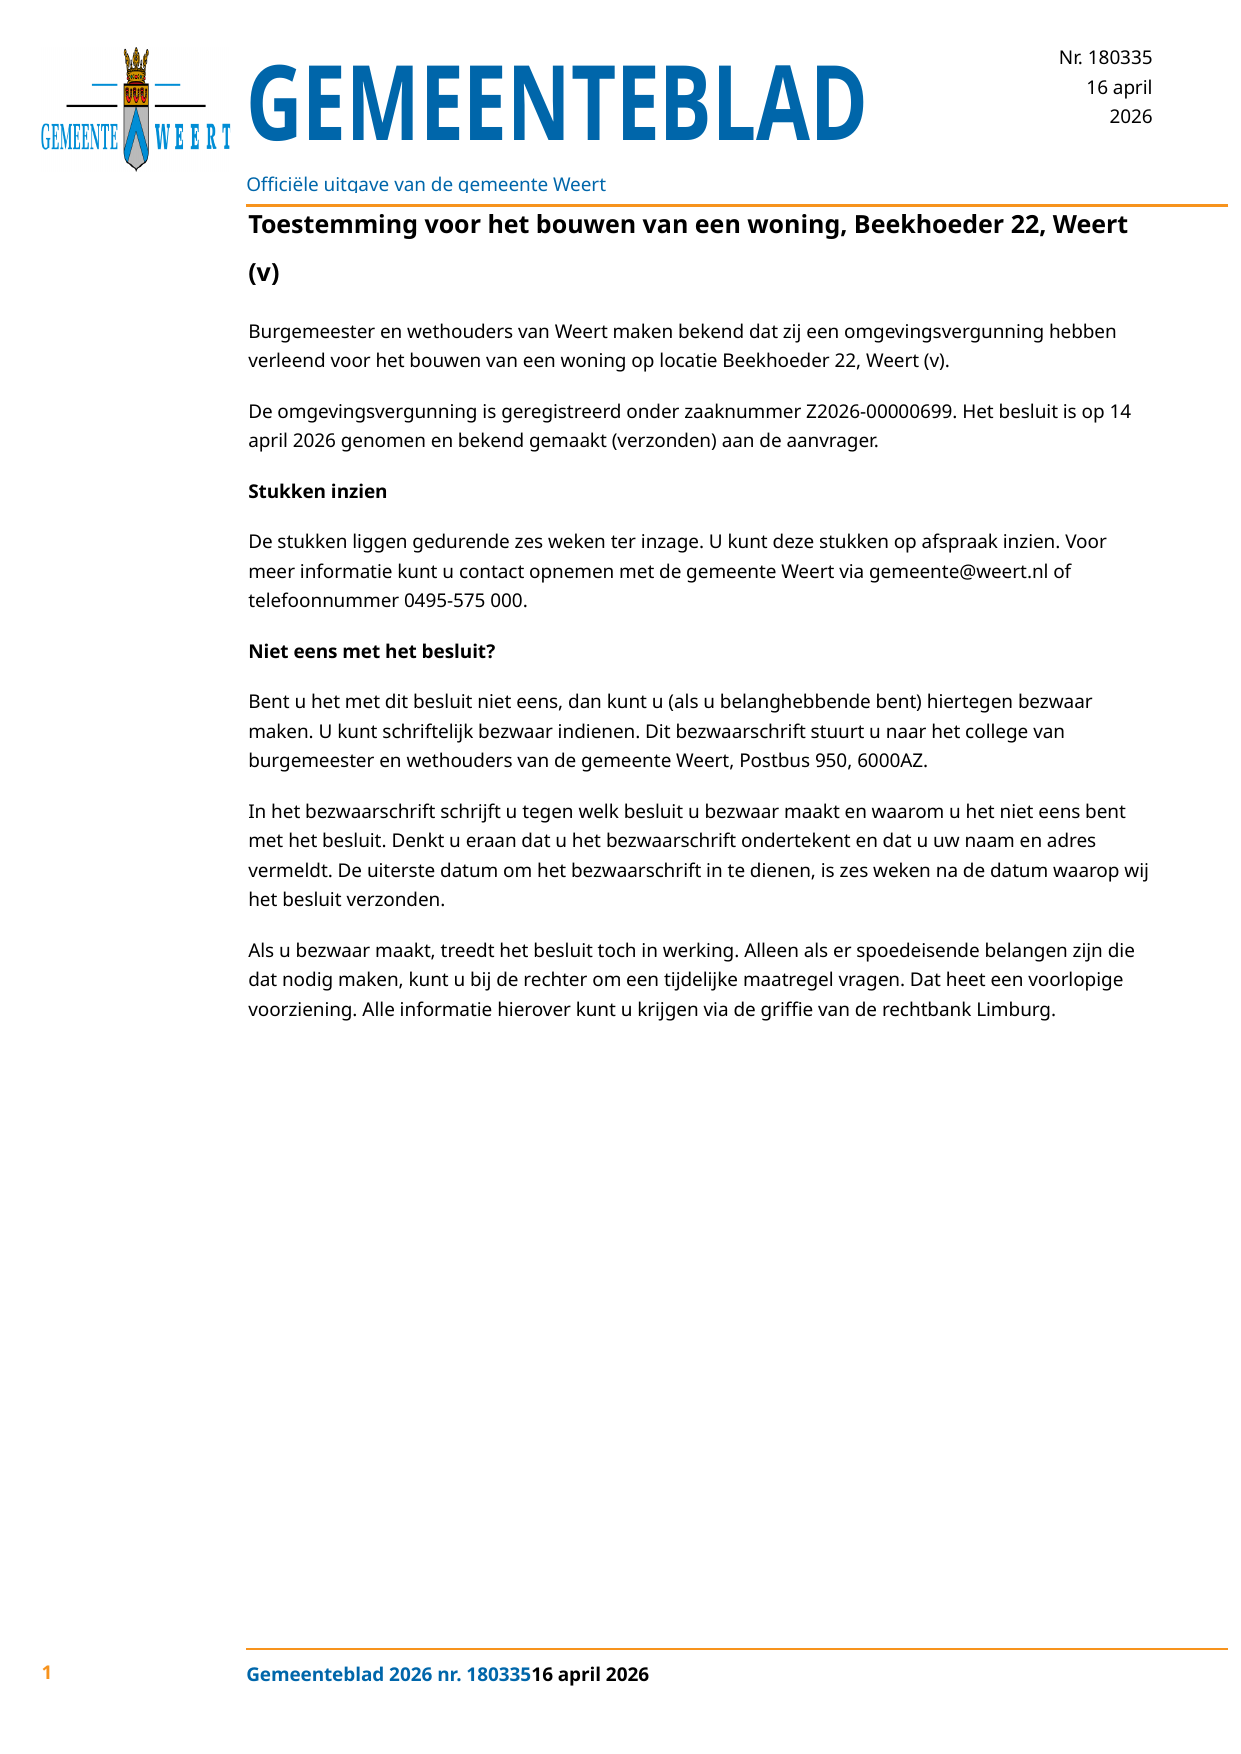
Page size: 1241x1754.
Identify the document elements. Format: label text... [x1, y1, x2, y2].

text De stukken liggen gedurende zes weken ter inzage. U kunt deze stukken op afspraak inzien. Voor meer informatie kunt u contact opnemen met de gemeente Weert via gemeente@weert.nl of telefoonnummer 0495-575 000. [248, 528, 1152, 613]
text Bent u het met dit besluit niet eens, dan kunt u (als u belanghebbende bent) hiertegen bezwaar maken. U kunt schriftelijk bezwaar indienen. Dit bezwaarschrift stuurt u naar het college van burgemeester en wethouders van de gemeente Weert, Postbus 950, 6000AZ. [248, 688, 1152, 773]
text Niet eens met het besluit? [248, 638, 1152, 664]
text Stukken inzien [248, 478, 1152, 504]
picture [41, 47, 231, 172]
text Burgemeester en wethouders van Weert maken bekend dat zij een omgevingsvergunning hebben verleend voor het bouwen van een woning op locatie Beekhoeder 22, Weert (v). [248, 318, 1152, 373]
text De omgevingsvergunning is geregistreerd onder zaaknummer Z2026-00000699. Het besluit is op 14 april 2026 genomen en bekend gemaakt (verzonden) aan de aanvrager. [248, 398, 1152, 453]
text Als u bezwaar maakt, treedt het besluit toch in werking. Alleen als er spoedeisende belangen zijn die dat nodig maken, kunt u bij de rechter om een tijdelijke maatregel vragen. Dat heet een voorlopige voorziening. Alle informatie hierover kunt u krijgen via de griffie van de rechtbank Limburg. [248, 937, 1152, 1022]
text In het bezwaarschrift schrijft u tegen welk besluit u bezwaar maakt en waarom u het niet eens bent met het besluit. Denkt u eraan dat u het bezwaarschrift ondertekent en dat u uw naam en adres vermeldt. De uiterste datum om het bezwaarschrift in te dienen, is zes weken na de datum waarop wij het besluit verzonden. [248, 798, 1152, 912]
text Toestemming voor het bouwen van een woning, Beekhoeder 22, Weert (v) [248, 207, 1152, 288]
